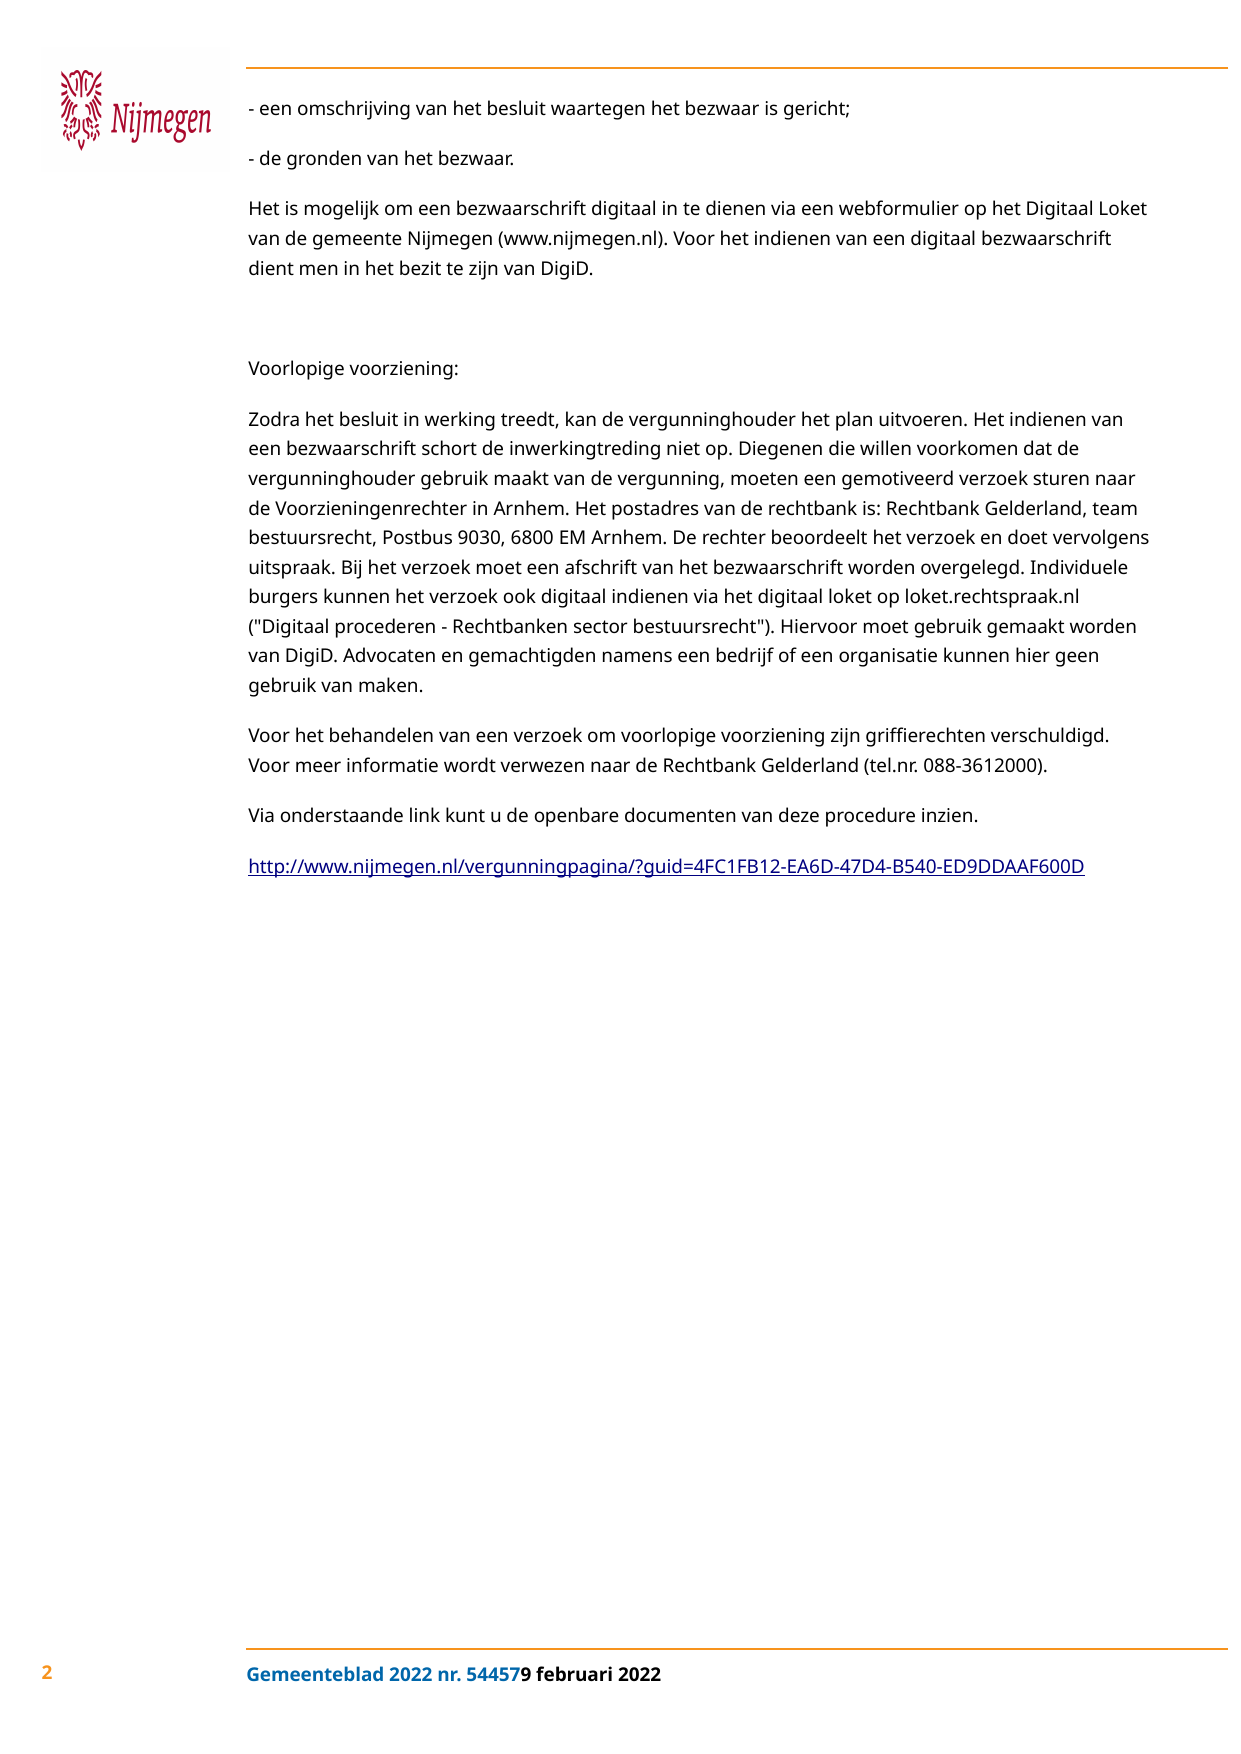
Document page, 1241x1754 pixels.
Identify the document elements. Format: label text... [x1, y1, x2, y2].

text Het is mogelijk om een bezwaarschrift digitaal in te dienen via een webformulier op het Digitaal Loket van de gemeente Nijmegen (www.nijmegen.nl). Voor het indienen van een digitaal bezwaarschrift dient men in het bezit te zijn van DigiD. [248, 196, 1152, 281]
picture [41, 47, 231, 172]
text Zodra het besluit in werking treedt, kan de vergunninghouder het plan uitvoeren. Het indienen van een bezwaarschrift schort de inwerkingtreding niet op. Diegenen die willen voorkomen dat de vergunninghouder gebruik maakt van de vergunning, moeten een gemotiveerd verzoek sturen naar de Voorzieningenrechter in Arnhem. Het postadres van de rechtbank is: Rechtbank Gelderland, team bestuursrecht, Postbus 9030, 6800 EM Arnhem. De rechter beoordeelt het verzoek en doet vervolgens uitspraak. Bij het verzoek moet een afschrift van het bezwaarschrift worden overgelegd. Individuele burgers kunnen het verzoek ook digitaal indienen via het digitaal loket op loket.rechtspraak.nl ("Digitaal procederen - Rechtbanken sector bestuursrecht"). Hiervoor moet gebruik gemaakt worden van DigiD. Advocaten en gemachtigden namens een bedrijf of een organisatie kunnen hier geen gebruik van maken. [248, 406, 1152, 698]
text Via onderstaande link kunt u de openbare documenten van deze procedure inzien. [248, 803, 1152, 828]
text Voorlopige voorziening: [248, 356, 1152, 381]
text Voor het behandelen van een verzoek om voorlopige voorziening zijn griffierechten verschuldigd. Voor meer informatie wordt verwezen naar de Rechtbank Gelderland (tel.nr. 088-3612000). [248, 723, 1152, 778]
text http://www.nijmegen.nl/vergunningpagina/?guid=4FC1FB12-EA6D-47D4-B540-ED9DDAAF600D [248, 853, 1152, 879]
text - de gronden van het bezwaar. [248, 145, 1152, 171]
text - een omschrijving van het besluit waartegen het bezwaar is gericht; [248, 95, 1152, 121]
